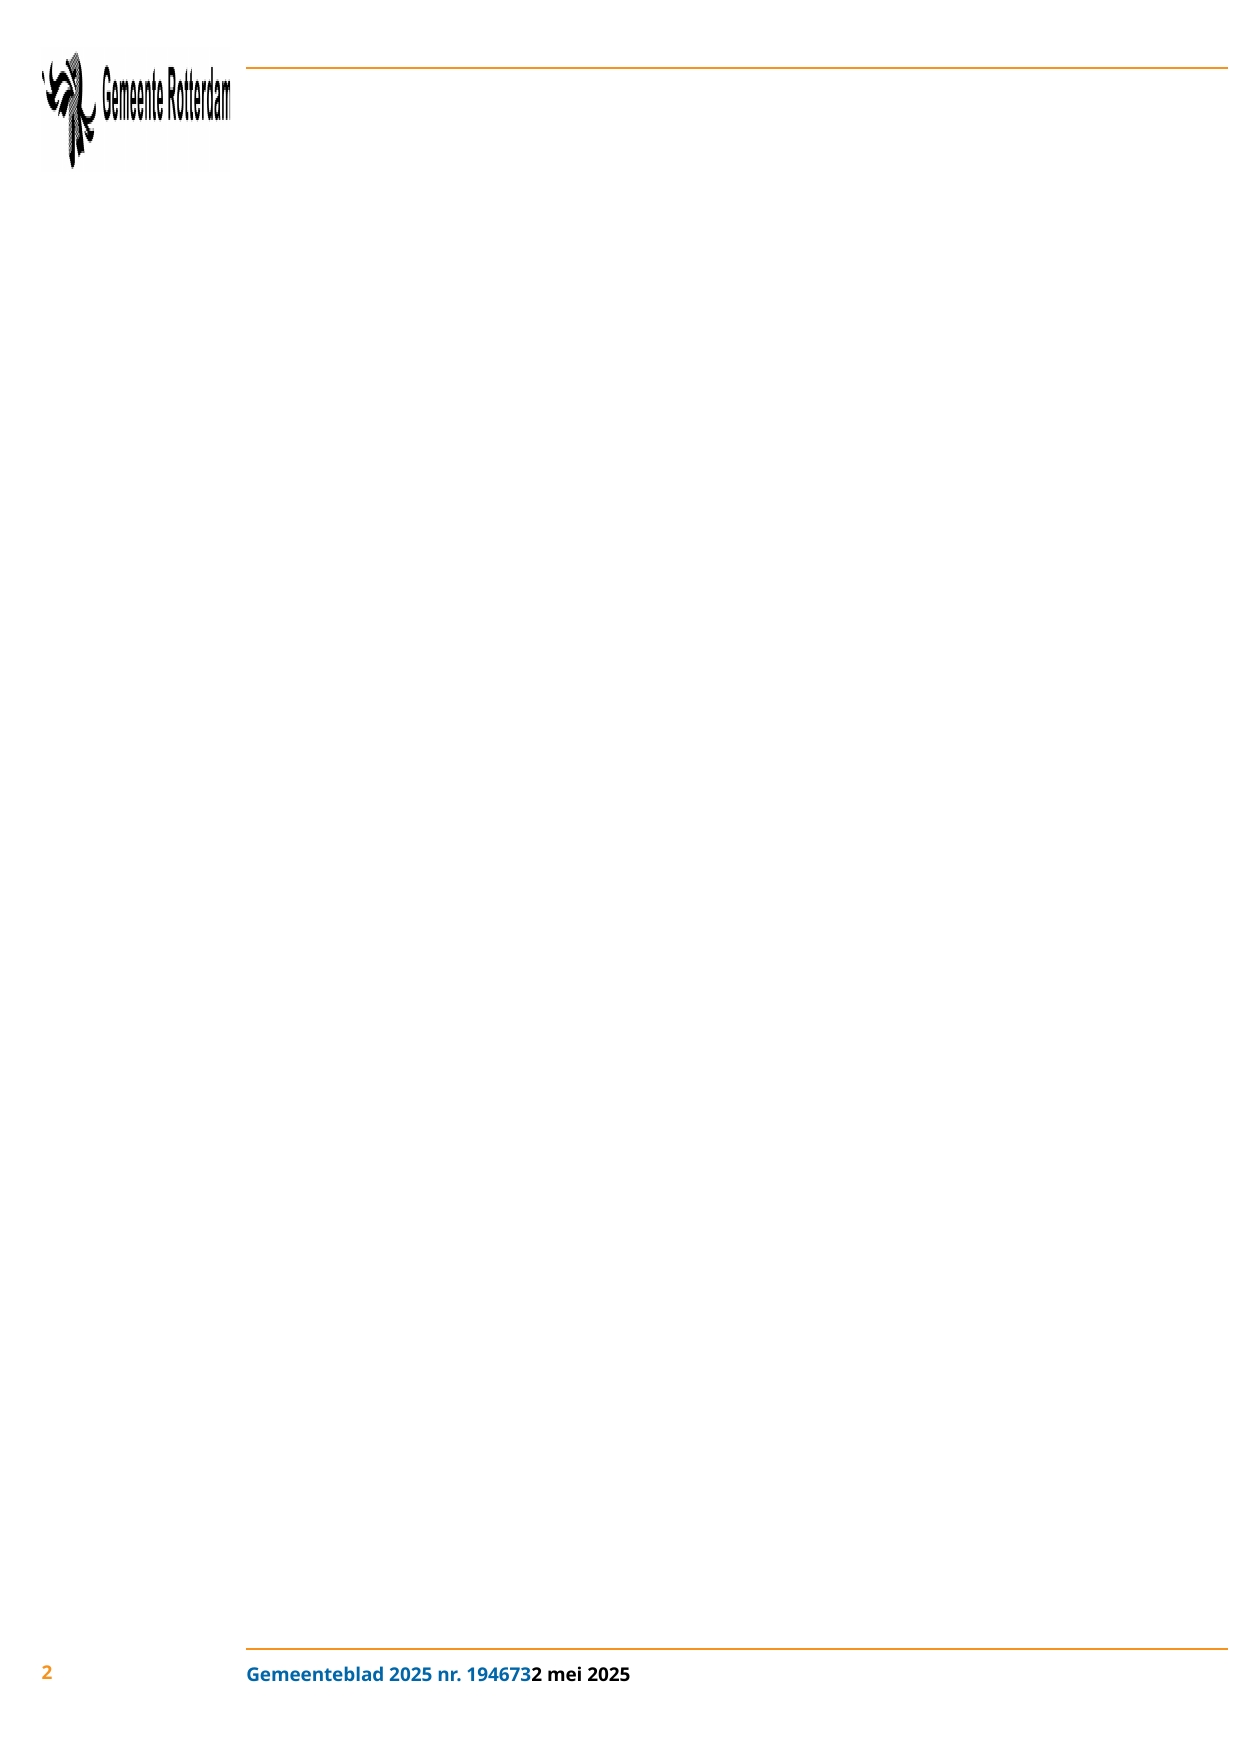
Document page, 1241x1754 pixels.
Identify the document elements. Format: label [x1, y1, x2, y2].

picture [41, 47, 231, 172]
